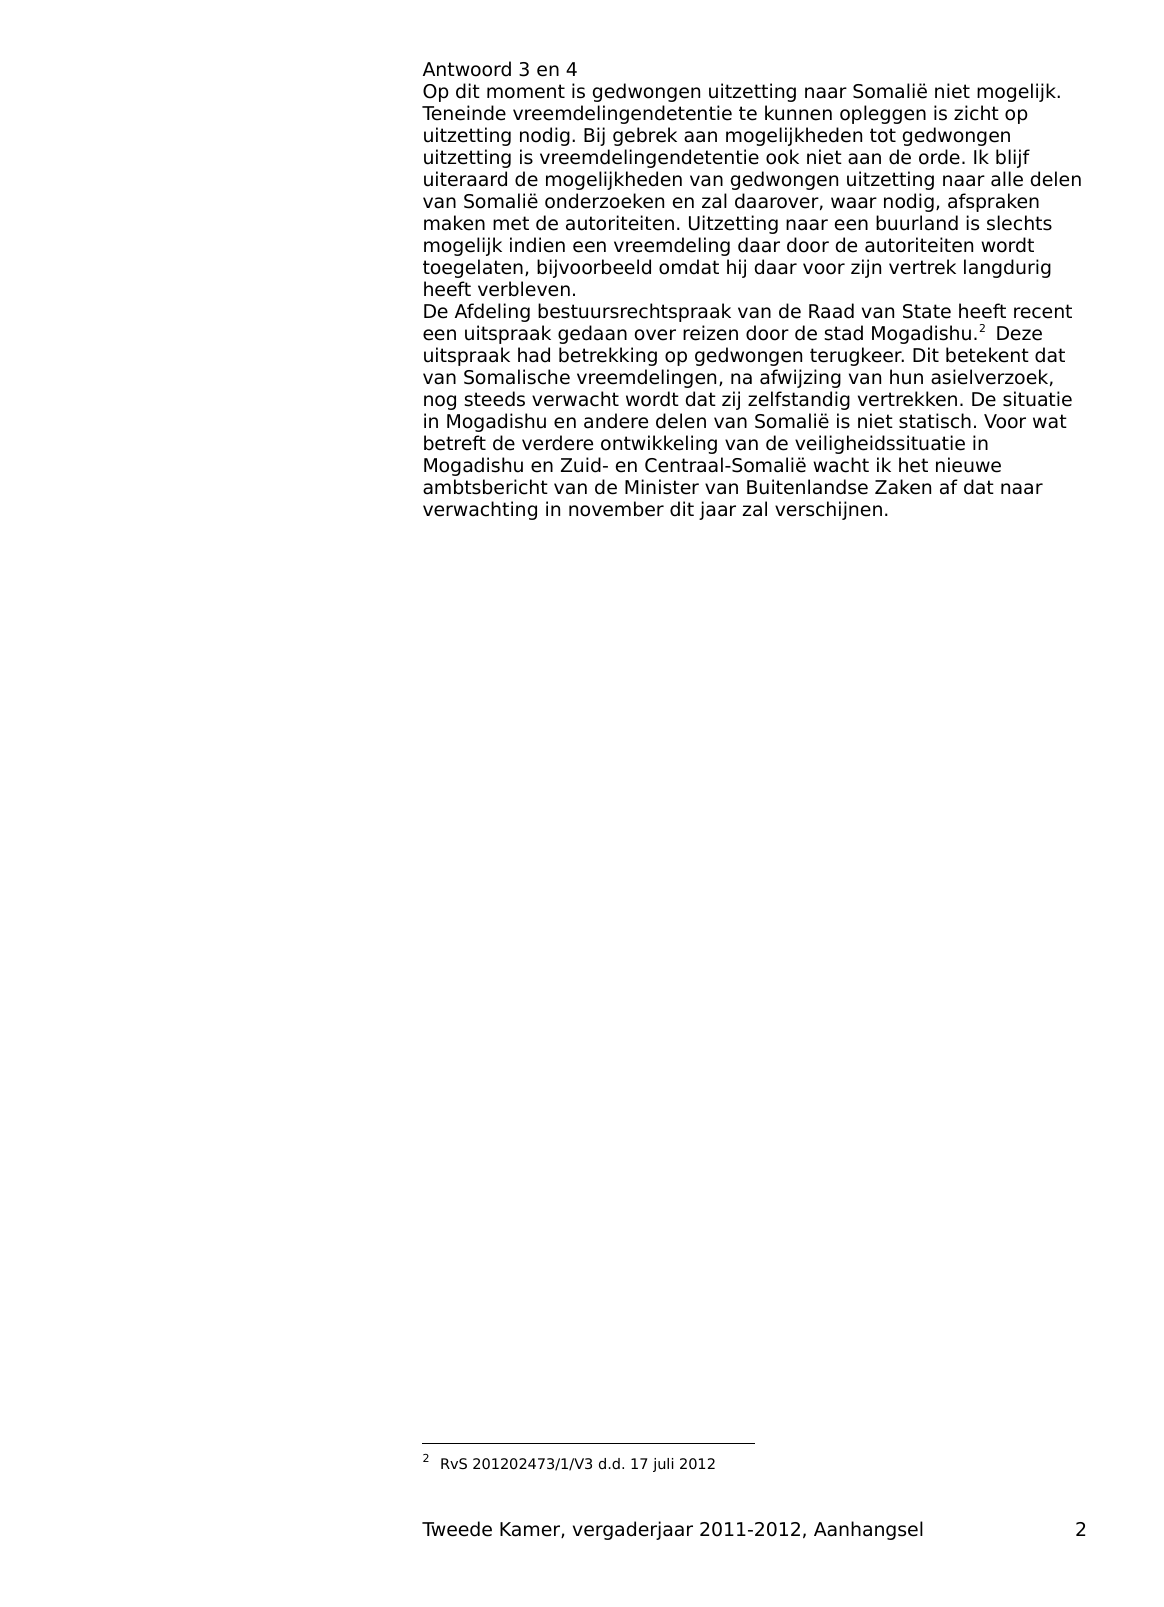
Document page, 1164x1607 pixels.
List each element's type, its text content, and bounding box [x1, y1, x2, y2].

text Op dit moment is gedwongen uitzetting naar Somalië niet mogelijk. Teneinde vreemdelingendetentie te kunnen opleggen is zicht op uitzetting nodig. Bij gebrek aan mogelijkheden tot gedwongen uitzetting is vreemdelingendetentie ook niet aan de orde. Ik blijf uiteraard de mogelijkheden van gedwongen uitzetting naar alle delen van Somalië onderzoeken en zal daarover, waar nodig, afspraken maken met de autoriteiten. Uitzetting naar een buurland is slechts mogelijk indien een vreemdeling daar door de autoriteiten wordt toegelaten, bijvoorbeeld omdat hij daar voor zijn vertrek langdurig heeft verbleven. [422, 81, 1087, 301]
text Antwoord 3 en 4 [422, 59, 1087, 81]
text RvS 201202473/1/V3 d.d. 17 juli 2012 [422, 1452, 1087, 1474]
text De Afdeling bestuursrechtspraak van de Raad van State heeft recent een uitspraak gedaan over reizen door de stad Mogadishu. Deze uitspraak had betrekking op gedwongen terugkeer. Dit betekent dat van Somalische vreemdelingen, na afwijzing van hun asielverzoek, nog steeds verwacht wordt dat zij zelfstandig vertrekken. De situatie in Mogadishu en andere delen van Somalië is niet statisch. Voor wat betreft de verdere ontwikkeling van de veiligheidssituatie in Mogadishu en Zuid- en Centraal-Somalië wacht ik het nieuwe ambtsbericht van de Minister van Buitenlandse Zaken af dat naar verwachting in november dit jaar zal verschijnen. [422, 301, 1087, 521]
